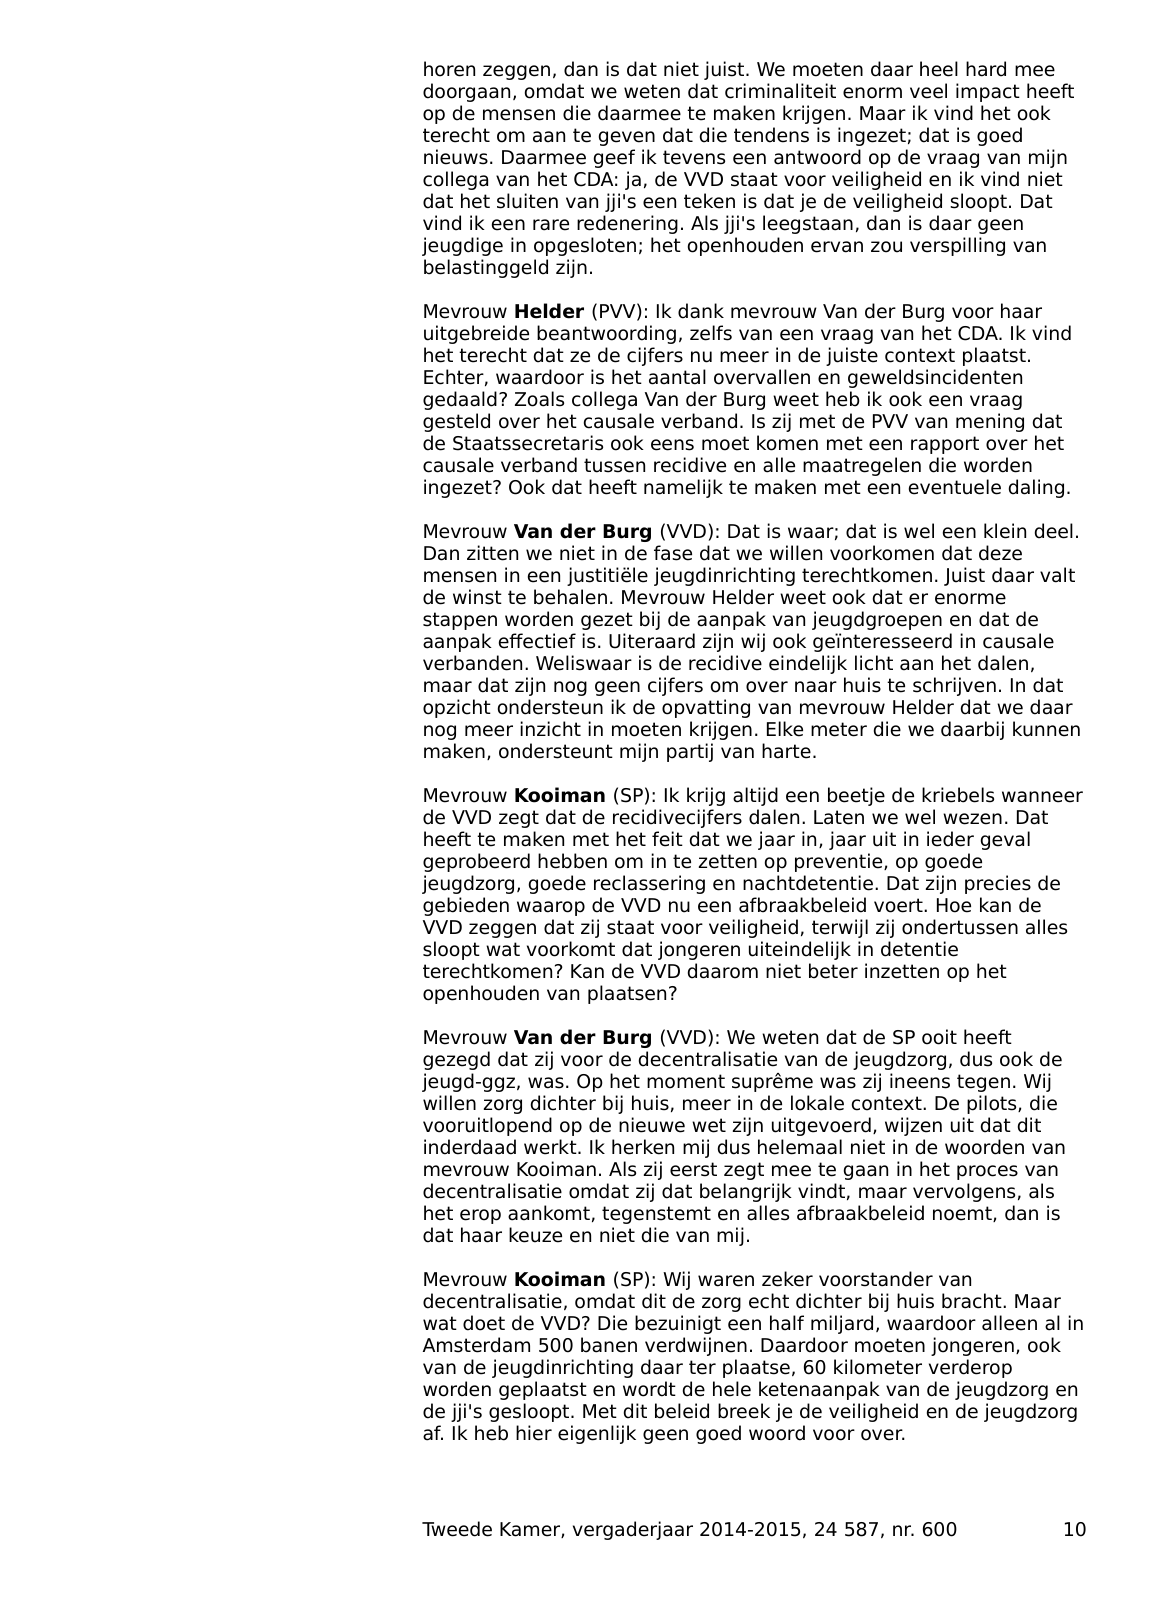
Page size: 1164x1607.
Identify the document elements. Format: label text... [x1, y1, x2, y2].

text horen zeggen, dan is dat niet juist. We moeten daar heel hard mee doorgaan, omdat we weten dat criminaliteit enorm veel impact heeft op de mensen die daarmee te maken krijgen. Maar ik vind het ook terecht om aan te geven dat die tendens is ingezet; dat is goed nieuws. Daarmee geef ik tevens een antwoord op de vraag van mijn collega van het CDA: ja, de VVD staat voor veiligheid en ik vind niet dat het sluiten van jji's een teken is dat je de veiligheid sloopt. Dat vind ik een rare redenering. Als jji's leegstaan, dan is daar geen jeugdige in opgesloten; het openhouden ervan zou verspilling van belastinggeld zijn. [422, 59, 1087, 279]
text Mevrouw Kooiman (SP): Ik krijg altijd een beetje de kriebels wanneer de VVD zegt dat de recidivecijfers dalen. Laten we wel wezen. Dat heeft te maken met het feit dat we jaar in, jaar uit in ieder geval geprobeerd hebben om in te zetten op preventie, op goede jeugdzorg, goede reclassering en nachtdetentie. Dat zijn precies de gebieden waarop de VVD nu een afbraakbeleid voert. Hoe kan de VVD zeggen dat zij staat voor veiligheid, terwijl zij ondertussen alles sloopt wat voorkomt dat jongeren uiteindelijk in detentie terechtkomen? Kan de VVD daarom niet beter inzetten op het openhouden van plaatsen? [422, 785, 1087, 1005]
text Mevrouw Helder (PVV): Ik dank mevrouw Van der Burg voor haar uitgebreide beantwoording, zelfs van een vraag van het CDA. Ik vind het terecht dat ze de cijfers nu meer in de juiste context plaatst. Echter, waardoor is het aantal overvallen en geweldsincidenten gedaald? Zoals collega Van der Burg weet heb ik ook een vraag gesteld over het causale verband. Is zij met de PVV van mening dat de Staatssecretaris ook eens moet komen met een rapport over het causale verband tussen recidive en alle maatregelen die worden ingezet? Ook dat heeft namelijk te maken met een eventuele daling. [422, 301, 1087, 499]
text Mevrouw Van der Burg (VVD): We weten dat de SP ooit heeft gezegd dat zij voor de decentralisatie van de jeugdzorg, dus ook de jeugd-ggz, was. Op het moment suprême was zij ineens tegen. Wij willen zorg dichter bij huis, meer in de lokale context. De pilots, die vooruitlopend op de nieuwe wet zijn uitgevoerd, wijzen uit dat dit inderdaad werkt. Ik herken mij dus helemaal niet in de woorden van mevrouw Kooiman. Als zij eerst zegt mee te gaan in het proces van decentralisatie omdat zij dat belangrijk vindt, maar vervolgens, als het erop aankomt, tegenstemt en alles afbraakbeleid noemt, dan is dat haar keuze en niet die van mij. [422, 1027, 1087, 1247]
text Mevrouw Van der Burg (VVD): Dat is waar; dat is wel een klein deel. Dan zitten we niet in de fase dat we willen voorkomen dat deze mensen in een justitiële jeugdinrichting terechtkomen. Juist daar valt de winst te behalen. Mevrouw Helder weet ook dat er enorme stappen worden gezet bij de aanpak van jeugdgroepen en dat de aanpak effectief is. Uiteraard zijn wij ook geïnteresseerd in causale verbanden. Weliswaar is de recidive eindelijk licht aan het dalen, maar dat zijn nog geen cijfers om over naar huis te schrijven. In dat opzicht ondersteun ik de opvatting van mevrouw Helder dat we daar nog meer inzicht in moeten krijgen. Elke meter die we daarbij kunnen maken, ondersteunt mijn partij van harte. [422, 521, 1087, 763]
text Mevrouw Kooiman (SP): Wij waren zeker voorstander van decentralisatie, omdat dit de zorg echt dichter bij huis bracht. Maar wat doet de VVD? Die bezuinigt een half miljard, waardoor alleen al in Amsterdam 500 banen verdwijnen. Daardoor moeten jongeren, ook van de jeugdinrichting daar ter plaatse, 60 kilometer verderop worden geplaatst en wordt de hele ketenaanpak van de jeugdzorg en de jji's gesloopt. Met dit beleid breek je de veiligheid en de jeugdzorg af. Ik heb hier eigenlijk geen goed woord voor over. [422, 1269, 1087, 1445]
